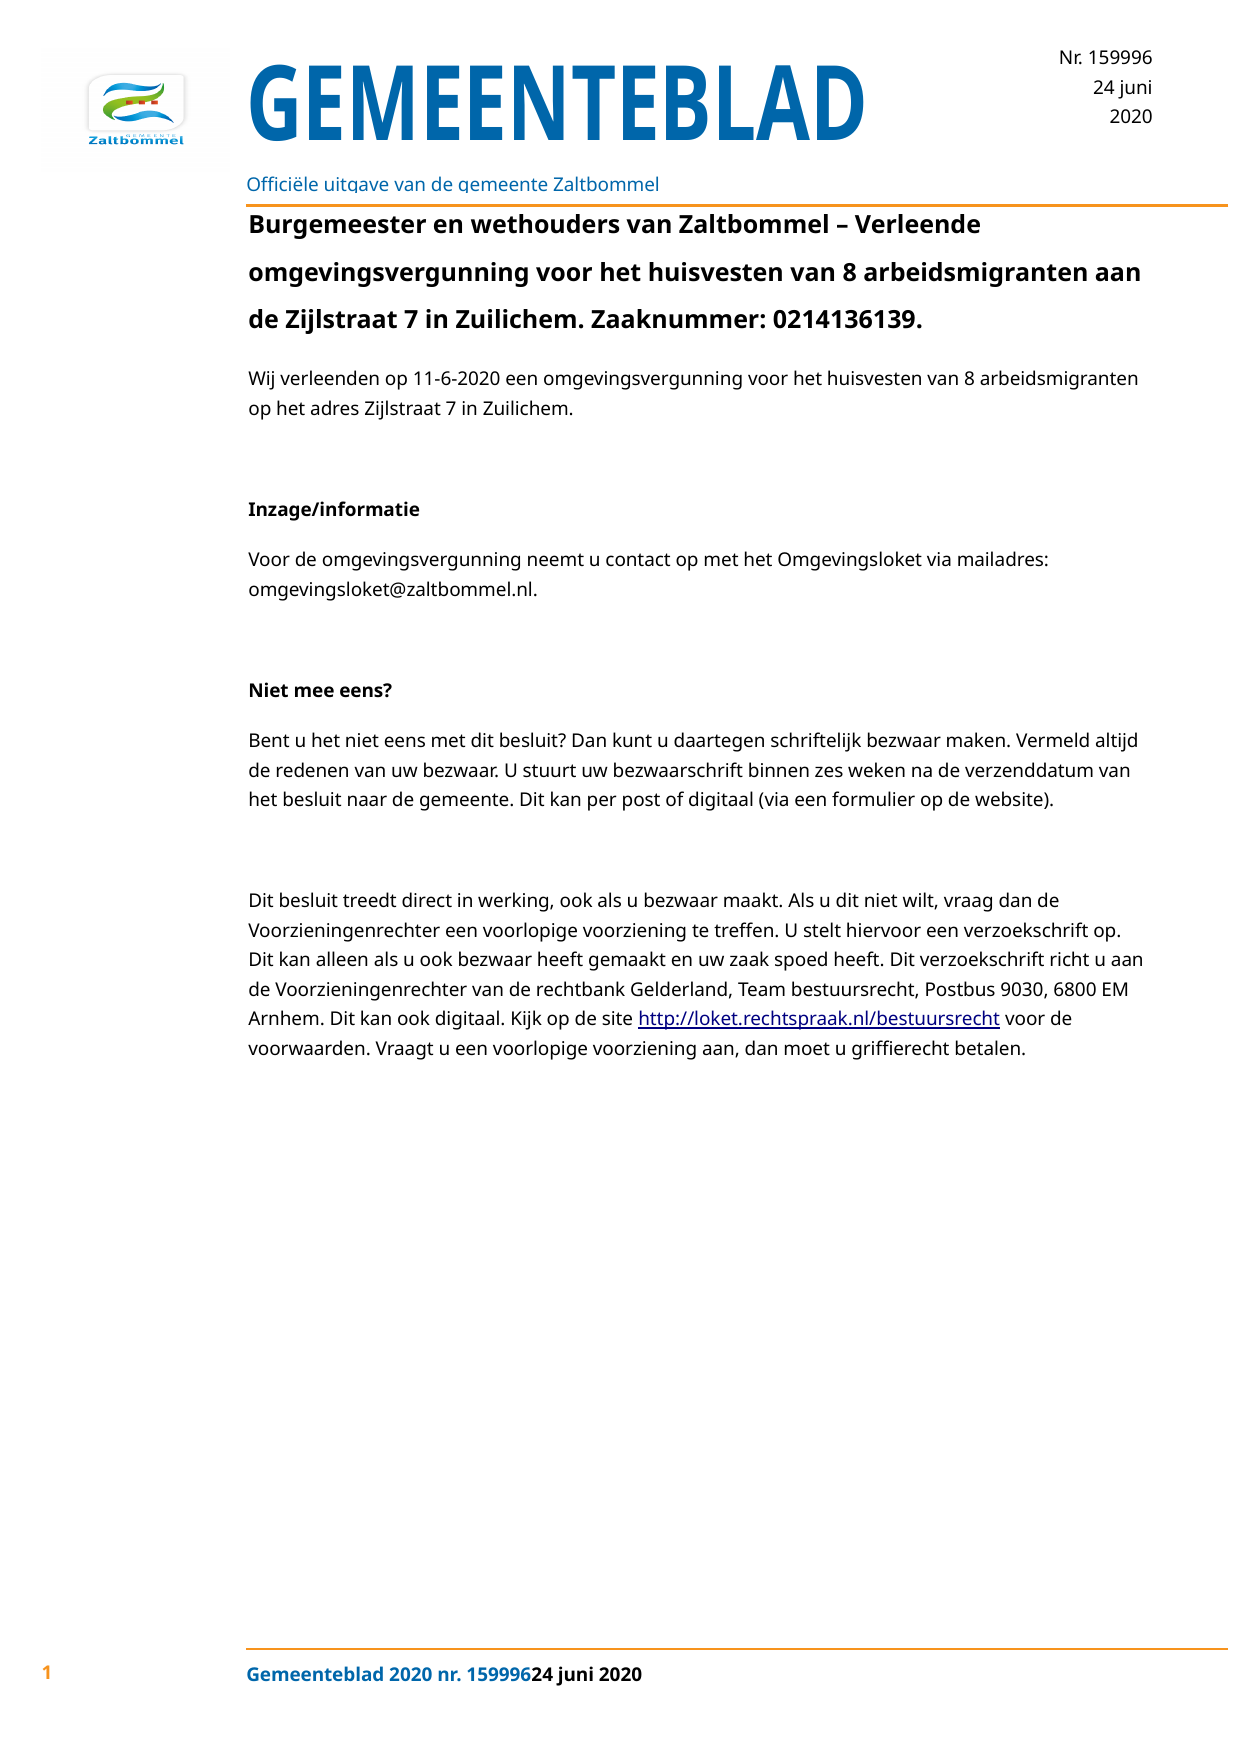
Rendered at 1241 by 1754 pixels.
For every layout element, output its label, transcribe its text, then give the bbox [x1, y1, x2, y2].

text Bent u het niet eens met dit besluit? Dan kunt u daartegen schriftelijk bezwaar maken. Vermeld altijd de redenen van uw bezwaar. U stuurt uw bezwaarschrift binnen zes weken na de verzenddatum van het besluit naar de gemeente. Dit kan per post of digitaal (via een formulier op de website). [248, 727, 1152, 812]
text Niet mee eens? [248, 677, 1152, 702]
text Voor de omgevingsvergunning neemt u contact op met het Omgevingsloket via mailadres: omgevingsloket@zaltbommel.nl. [248, 546, 1152, 602]
text Inzage/informatie [248, 496, 1152, 522]
text Wij verleenden op 11-6-2020 een omgevingsvergunning voor het huisvesten van 8 arbeidsmigranten op het adres Zijlstraat 7 in Zuilichem. [248, 366, 1152, 421]
text Burgemeester en wethouders van Zaltbommel – Verleende omgevingsvergunning voor het huisvesten van 8 arbeidsmigranten aan de Zijlstraat 7 in Zuilichem. Zaaknummer: 0214136139. [248, 207, 1152, 336]
text Dit besluit treedt direct in werking, ook als u bezwaar maakt. Als u dit niet wilt, vraag dan de Voorzieningenrechter een voorlopige voorziening te treffen. U stelt hiervoor een verzoekschrift op. Dit kan alleen als u ook bezwaar heeft gemaakt en uw zaak spoed heeft. Dit verzoekschrift richt u aan de Voorzieningenrechter van de rechtbank Gelderland, Team bestuursrecht, Postbus 9030, 6800 EM Arnhem. Dit kan ook digitaal. Kijk op de site http://loket.rechtspraak.nl/bestuursrecht voor de voorwaarden. Vraagt u een voorlopige voorziening aan, dan moet u griffierecht betalen. [248, 887, 1152, 1061]
picture [41, 47, 231, 172]
